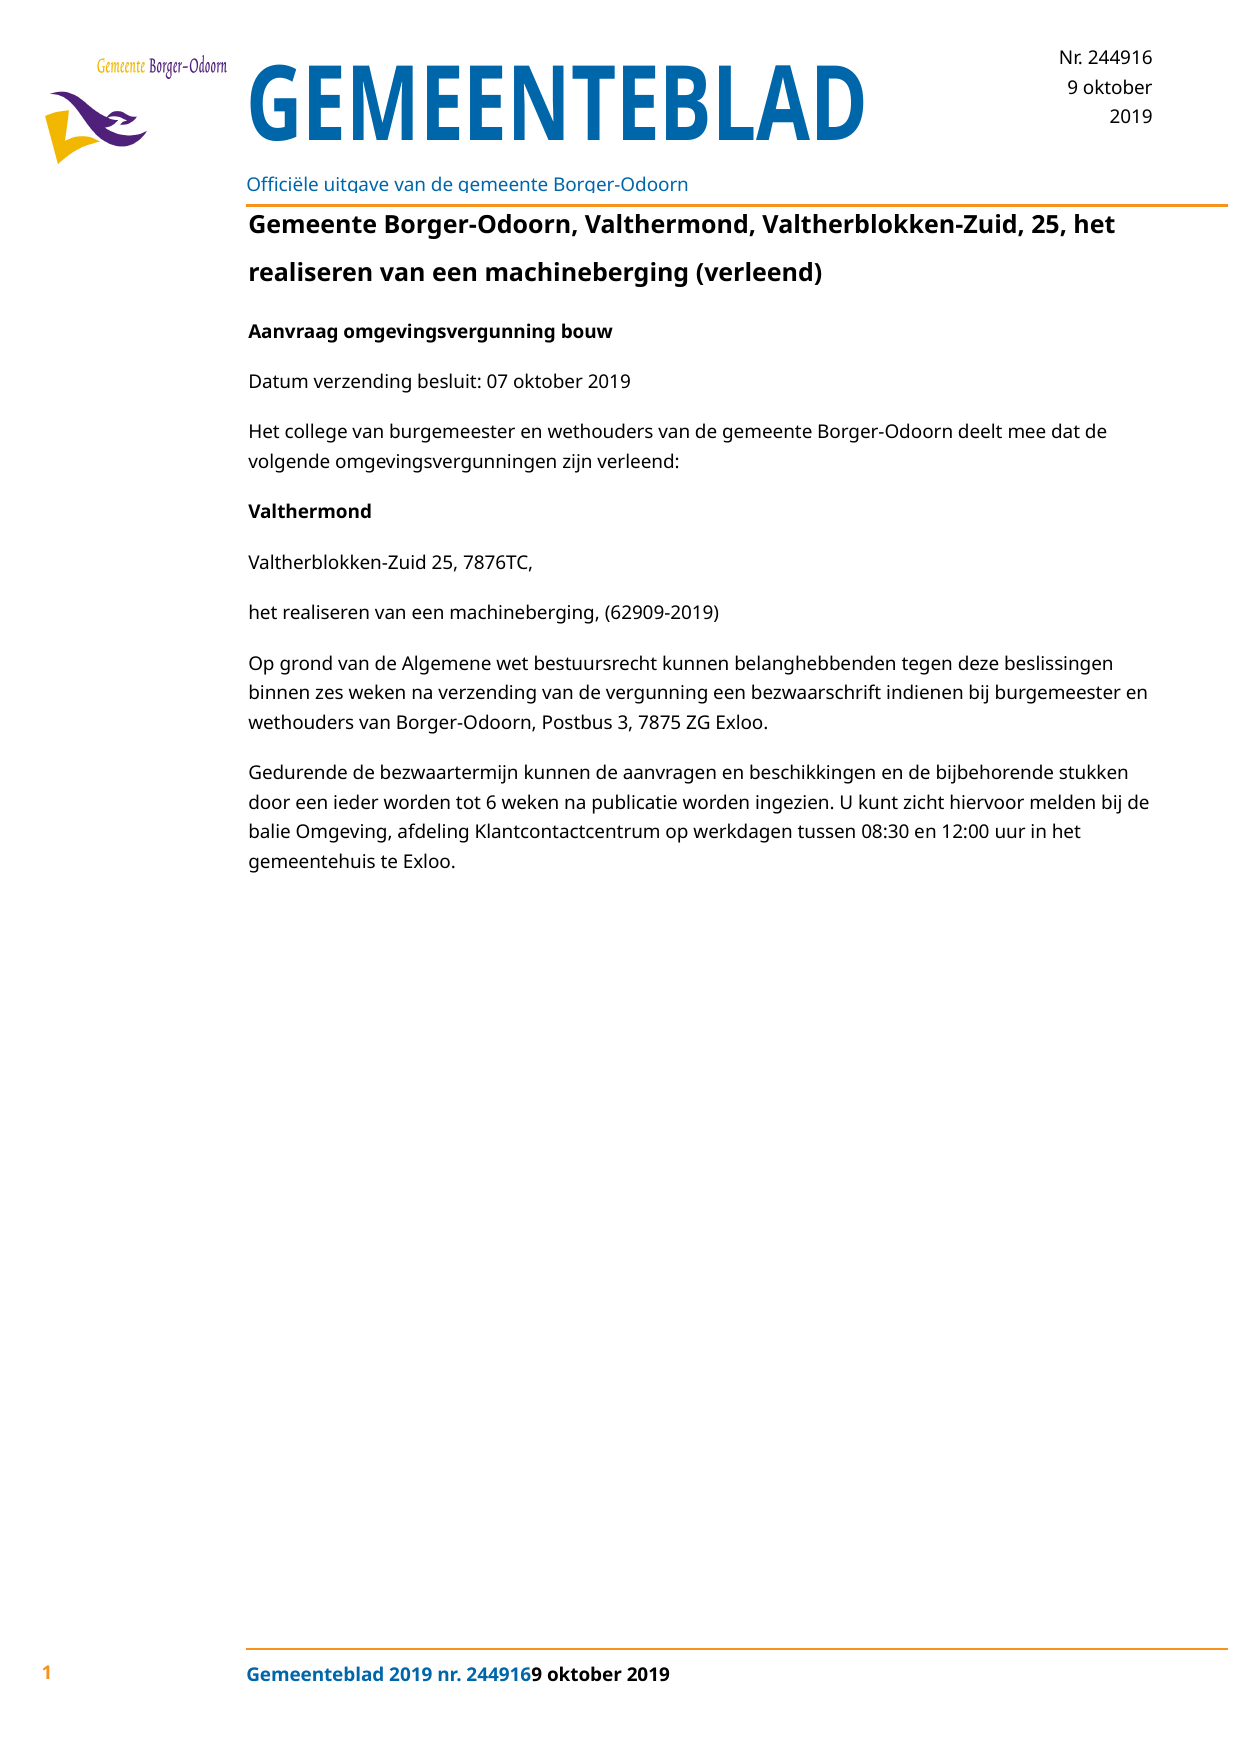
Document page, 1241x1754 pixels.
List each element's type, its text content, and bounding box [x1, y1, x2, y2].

text Valthermond [248, 499, 1152, 524]
text Gemeente Borger-Odoorn, Valthermond, Valtherblokken-Zuid, 25, het realiseren van een machineberging (verleend) [248, 207, 1152, 288]
text Op grond van de Algemene wet bestuursrecht kunnen belanghebbenden tegen deze beslissingen binnen zes weken na verzending van de vergunning een bezwaarschrift indienen bij burgemeester en wethouders van Borger-Odoorn, Postbus 3, 7875 ZG Exloo. [248, 650, 1152, 735]
text Valtherblokken-Zuid 25, 7876TC, [248, 549, 1152, 575]
text Het college van burgemeester en wethouders van de gemeente Borger-Odoorn deelt mee dat de volgende omgevingsvergunningen zijn verleend: [248, 419, 1152, 474]
text het realiseren van een machineberging, (62909-2019) [248, 599, 1152, 625]
picture [41, 47, 231, 172]
text Aanvraag omgevingsvergunning bouw [248, 318, 1152, 344]
text Datum verzending besluit: 07 oktober 2019 [248, 368, 1152, 394]
text Gedurende de bezwaartermijn kunnen de aanvragen en beschikkingen en de bijbehorende stukken door een ieder worden tot 6 weken na publicatie worden ingezien. U kunt zicht hiervoor melden bij de balie Omgeving, afdeling Klantcontactcentrum op werkdagen tussen 08:30 en 12:00 uur in het gemeentehuis te Exloo. [248, 759, 1152, 874]
